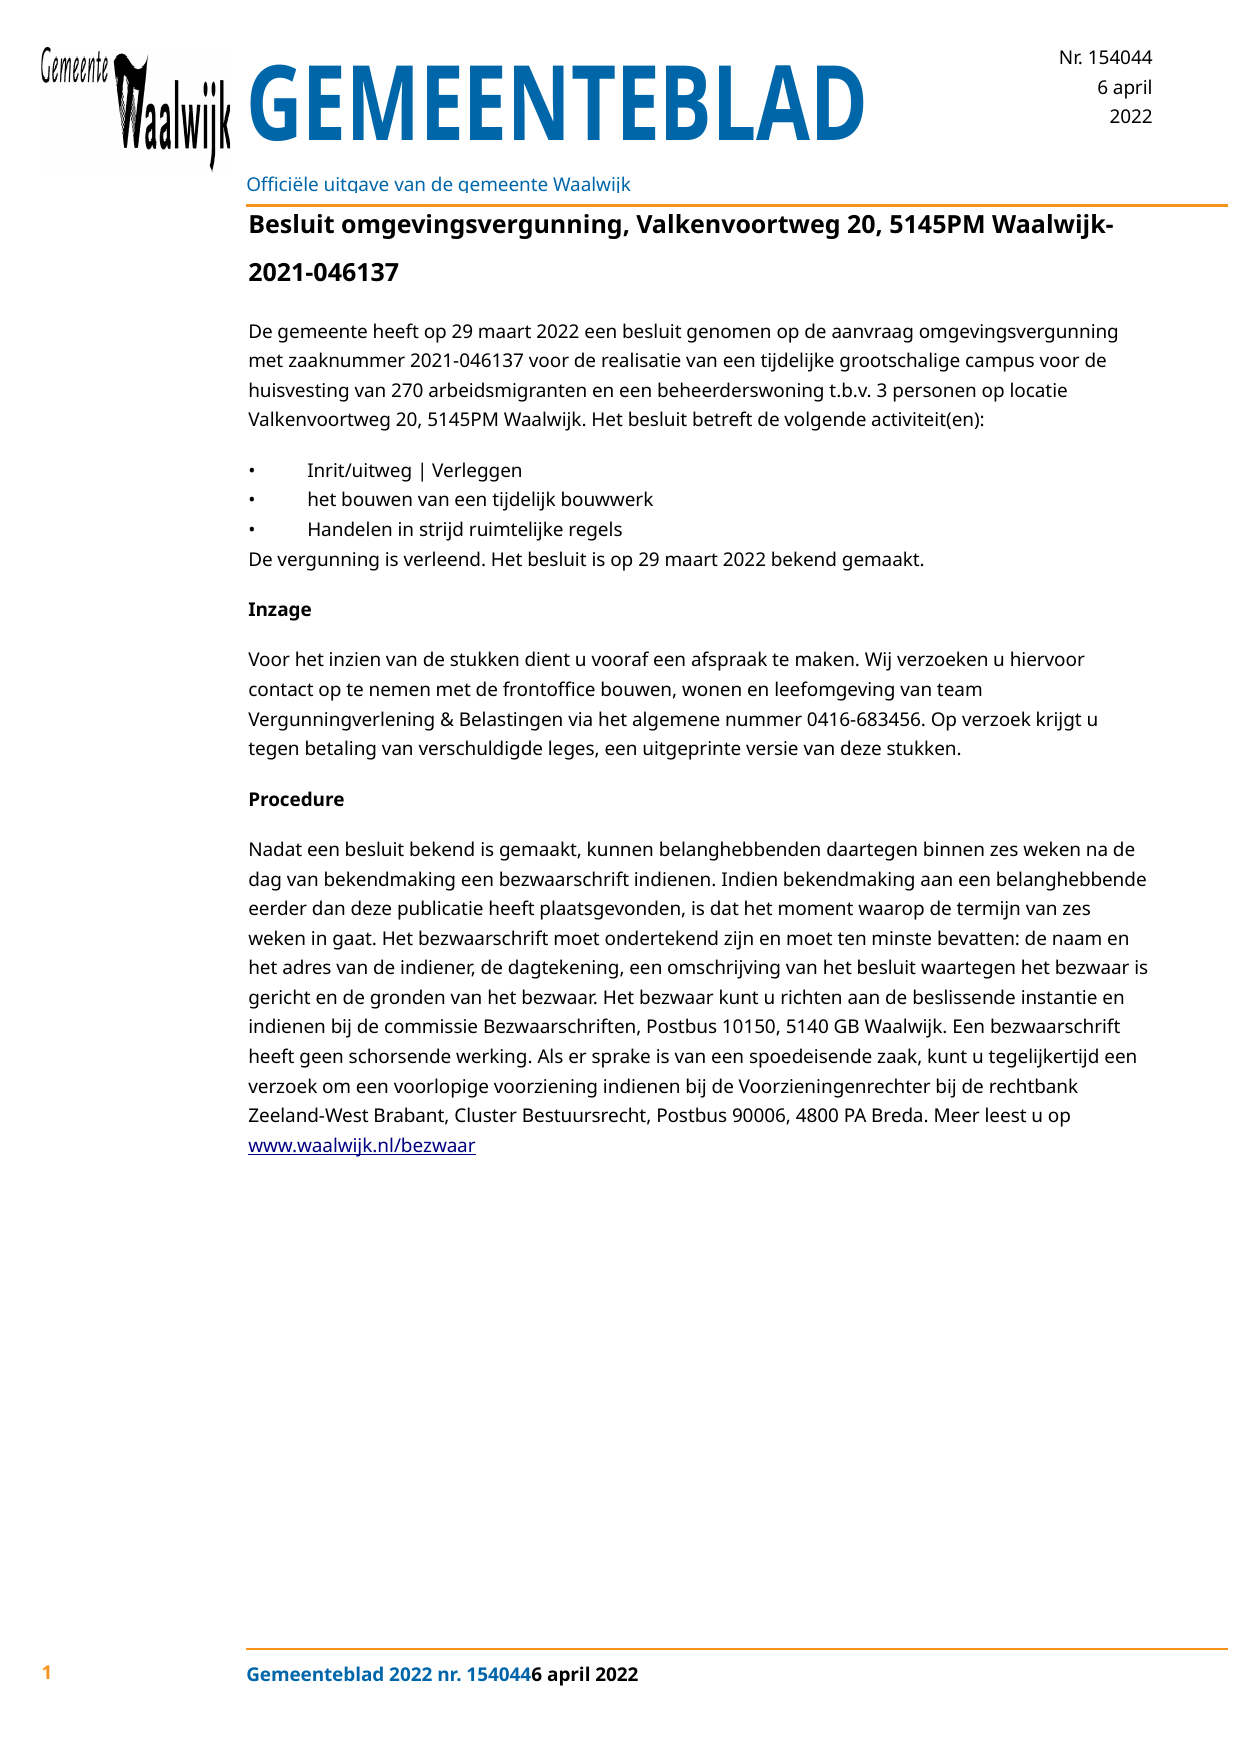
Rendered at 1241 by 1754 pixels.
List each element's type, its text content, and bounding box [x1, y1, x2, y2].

text Procedure [248, 786, 1152, 812]
text De vergunning is verleend. Het besluit is op 29 maart 2022 bekend gemaakt. [248, 546, 1152, 572]
picture [41, 47, 231, 172]
list Inrit/uitweg | Verleggen [248, 457, 1152, 483]
text Voor het inzien van de stukken dient u vooraf een afspraak te maken. Wij verzoeken u hiervoor contact op te nemen met de frontoffice bouwen, wonen en leefomgeving van team Vergunningverlening & Belastingen via het algemene nummer 0416-683456. Op verzoek krijgt u tegen betaling van verschuldigde leges, een uitgeprinte versie van deze stukken. [248, 647, 1152, 761]
text De gemeente heeft op 29 maart 2022 een besluit genomen op de aanvraag omgevingsvergunning met zaaknummer 2021-046137 voor de realisatie van een tijdelijke grootschalige campus voor de huisvesting van 270 arbeidsmigranten en een beheerderswoning t.b.v. 3 personen op locatie Valkenvoortweg 20, 5145PM Waalwijk. Het besluit betreft de volgende activiteit(en): [248, 318, 1152, 432]
text Besluit omgevingsvergunning, Valkenvoortweg 20, 5145PM Waalwijk-2021-046137 [248, 207, 1152, 288]
text Nadat een besluit bekend is gemaakt, kunnen belanghebbenden daartegen binnen zes weken na de dag van bekendmaking een bezwaarschrift indienen. Indien bekendmaking aan een belanghebbende eerder dan deze publicatie heeft plaatsgevonden, is dat het moment waarop de termijn van zes weken in gaat. Het bezwaarschrift moet ondertekend zijn en moet ten minste bevatten: de naam en het adres van de indiener, de dagtekening, een omschrijving van het besluit waartegen het bezwaar is gericht en de gronden van het bezwaar. Het bezwaar kunt u richten aan de beslissende instantie en indienen bij de commissie Bezwaarschriften, Postbus 10150, 5140 GB Waalwijk. Een bezwaarschrift heeft geen schorsende werking. Als er sprake is van een spoedeisende zaak, kunt u tegelijkertijd een verzoek om een voorlopige voorziening indienen bij de Voorzieningenrechter bij de rechtbank Zeeland-West Brabant, Cluster Bestuursrecht, Postbus 90006, 4800 PA Breda. Meer leest u op www.waalwijk.nl/bezwaar [248, 836, 1152, 1158]
list Handelen in strijd ruimtelijke regels [248, 516, 1152, 542]
text Inzage [248, 596, 1152, 622]
list het bouwen van een tijdelijk bouwwerk [248, 487, 1152, 512]
